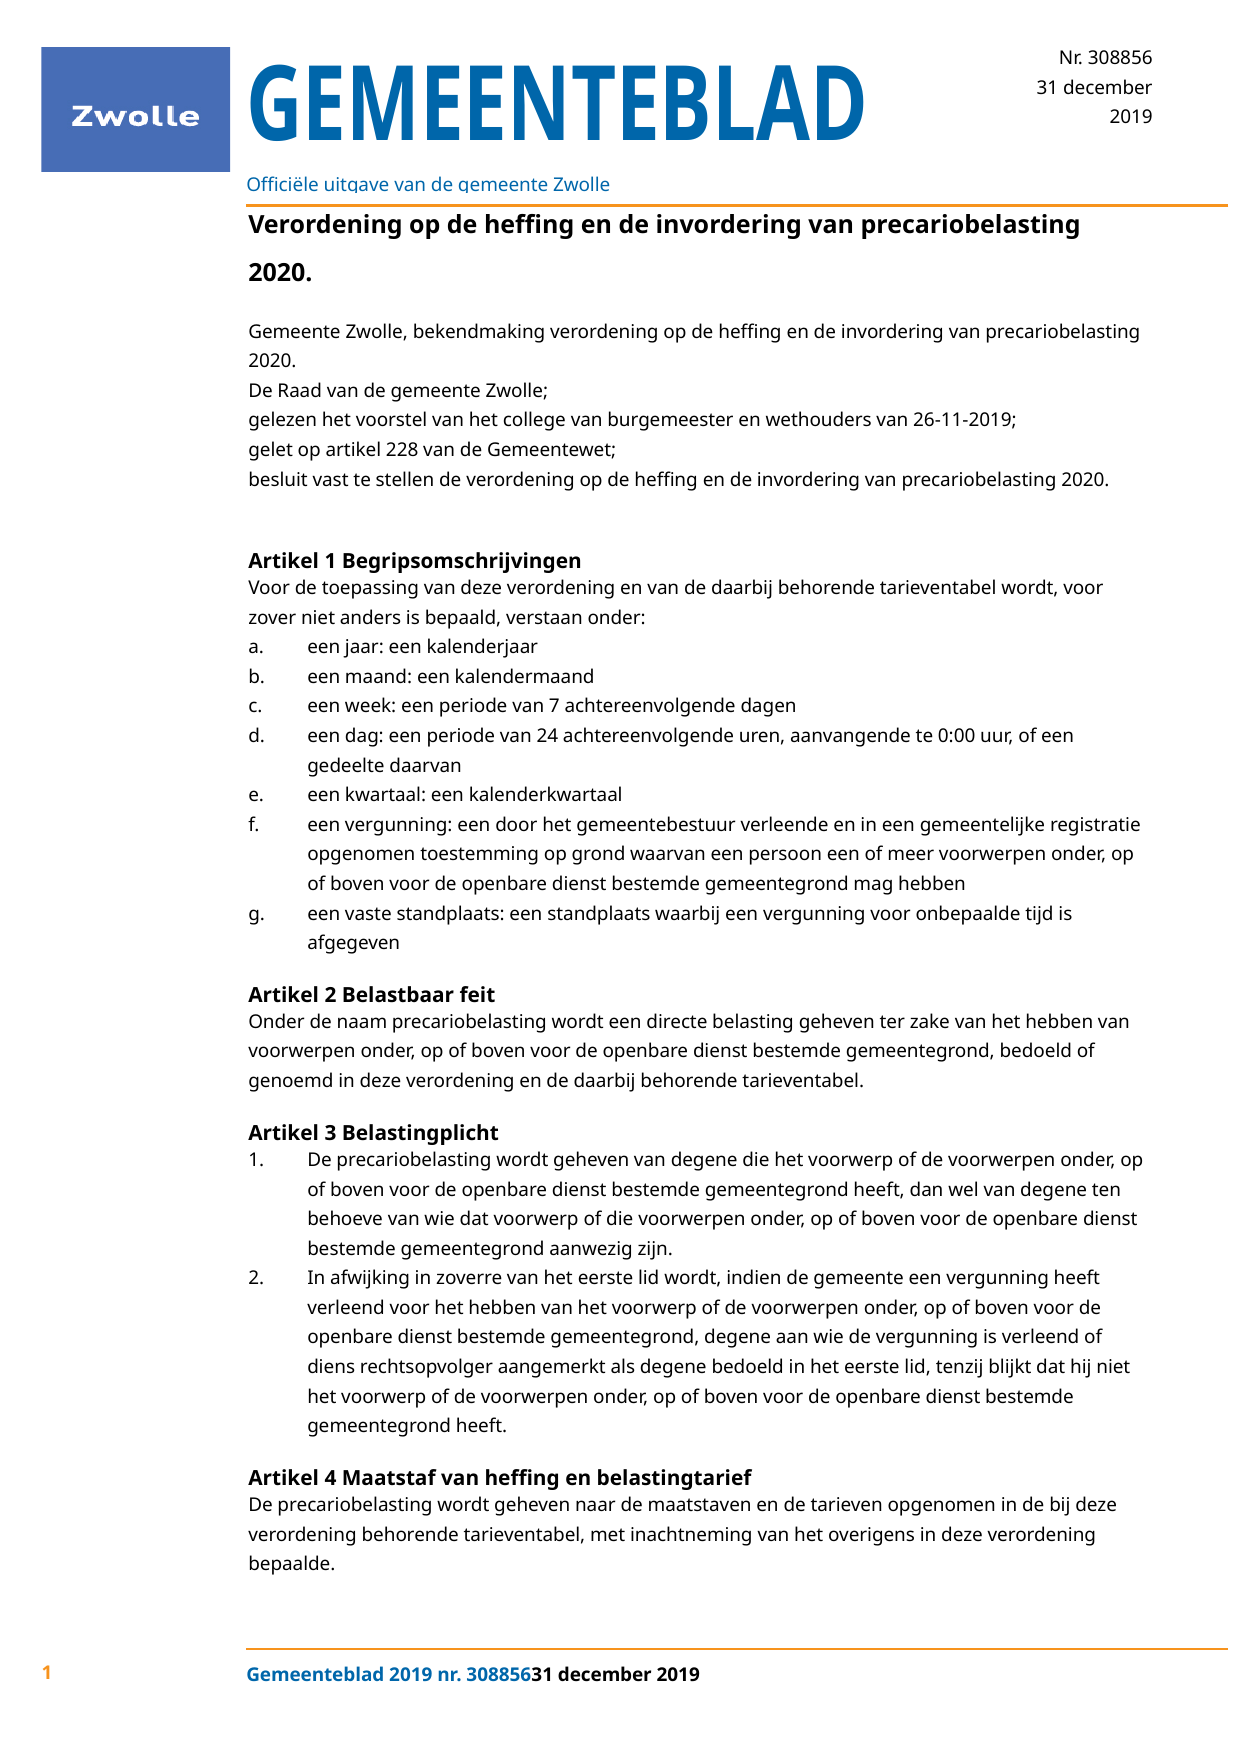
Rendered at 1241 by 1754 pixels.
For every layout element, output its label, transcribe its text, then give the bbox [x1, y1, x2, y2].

list In afwijking in zoverre van het eerste lid wordt, indien de gemeente een vergunning heeft verleend voor het hebben van het voorwerp of de voorwerpen onder, op of boven voor de openbare dienst bestemde gemeentegrond, degene aan wie de vergunning is verleend of diens rechtsopvolger aangemerkt als degene bedoeld in het eerste lid, tenzij blijkt dat hij niet het voorwerp of de voorwerpen onder, op of boven voor de openbare dienst bestemde gemeentegrond heeft. [248, 1264, 1152, 1438]
text Artikel 4 Maatstaf van heffing en belastingtarief [248, 1463, 1152, 1491]
text gelezen het voorstel van het college van burgemeester en wethouders van 26-11-2019; [248, 407, 1152, 432]
text gelet op artikel 228 van de Gemeentewet; [248, 436, 1152, 462]
list De precariobelasting wordt geheven van degene die het voorwerp of de voorwerpen onder, op of boven voor de openbare dienst bestemde gemeentegrond heeft, dan wel van degene ten behoeve van wie dat voorwerp of die voorwerpen onder, op of boven voor de openbare dienst bestemde gemeentegrond aanwezig zijn. [248, 1146, 1152, 1261]
text De Raad van de gemeente Zwolle; [248, 377, 1152, 403]
text Gemeente Zwolle, bekendmaking verordening op de heffing en de invordering van precariobelasting 2020. [248, 318, 1152, 373]
list een vergunning: een door het gemeentebestuur verleende en in een gemeentelijke registratie opgenomen toestemming op grond waarvan een persoon een of meer voorwerpen onder, op of boven voor de openbare dienst bestemde gemeentegrond mag hebben [248, 811, 1152, 896]
text Artikel 1 Begripsomschrijvingen [248, 546, 1152, 574]
text Artikel 3 Belastingplicht [248, 1118, 1152, 1146]
text Voor de toepassing van deze verordening en van de daarbij behorende tarieventabel wordt, voor zover niet anders is bepaald, verstaan onder: [248, 574, 1152, 629]
picture [41, 47, 231, 172]
text Verordening op de heffing en de invordering van precariobelasting 2020. [248, 207, 1152, 288]
list een dag: een periode van 24 achtereenvolgende uren, aanvangende te 0:00 uur, of een gedeelte daarvan [248, 722, 1152, 777]
text besluit vast te stellen de verordening op de heffing en de invordering van precariobelasting 2020. [248, 466, 1152, 492]
text De precariobelasting wordt geheven naar de maatstaven en de tarieven opgenomen in de bij deze verordening behorende tarieventabel, met inachtneming van het overigens in deze verordening bepaalde. [248, 1491, 1152, 1576]
text Onder de naam precariobelasting wordt een directe belasting geheven ter zake van het hebben van voorwerpen onder, op of boven voor de openbare dienst bestemde gemeentegrond, bedoeld of genoemd in deze verordening en de daarbij behorende tarieventabel. [248, 1008, 1152, 1093]
list een kwartaal: een kalenderkwartaal [248, 781, 1152, 807]
list een jaar: een kalenderjaar [248, 633, 1152, 659]
list een vaste standplaats: een standplaats waarbij een vergunning voor onbepaalde tijd is afgegeven [248, 900, 1152, 955]
list een maand: een kalendermaand [248, 663, 1152, 689]
list een week: een periode van 7 achtereenvolgende dagen [248, 693, 1152, 718]
text Artikel 2 Belastbaar feit [248, 980, 1152, 1008]
